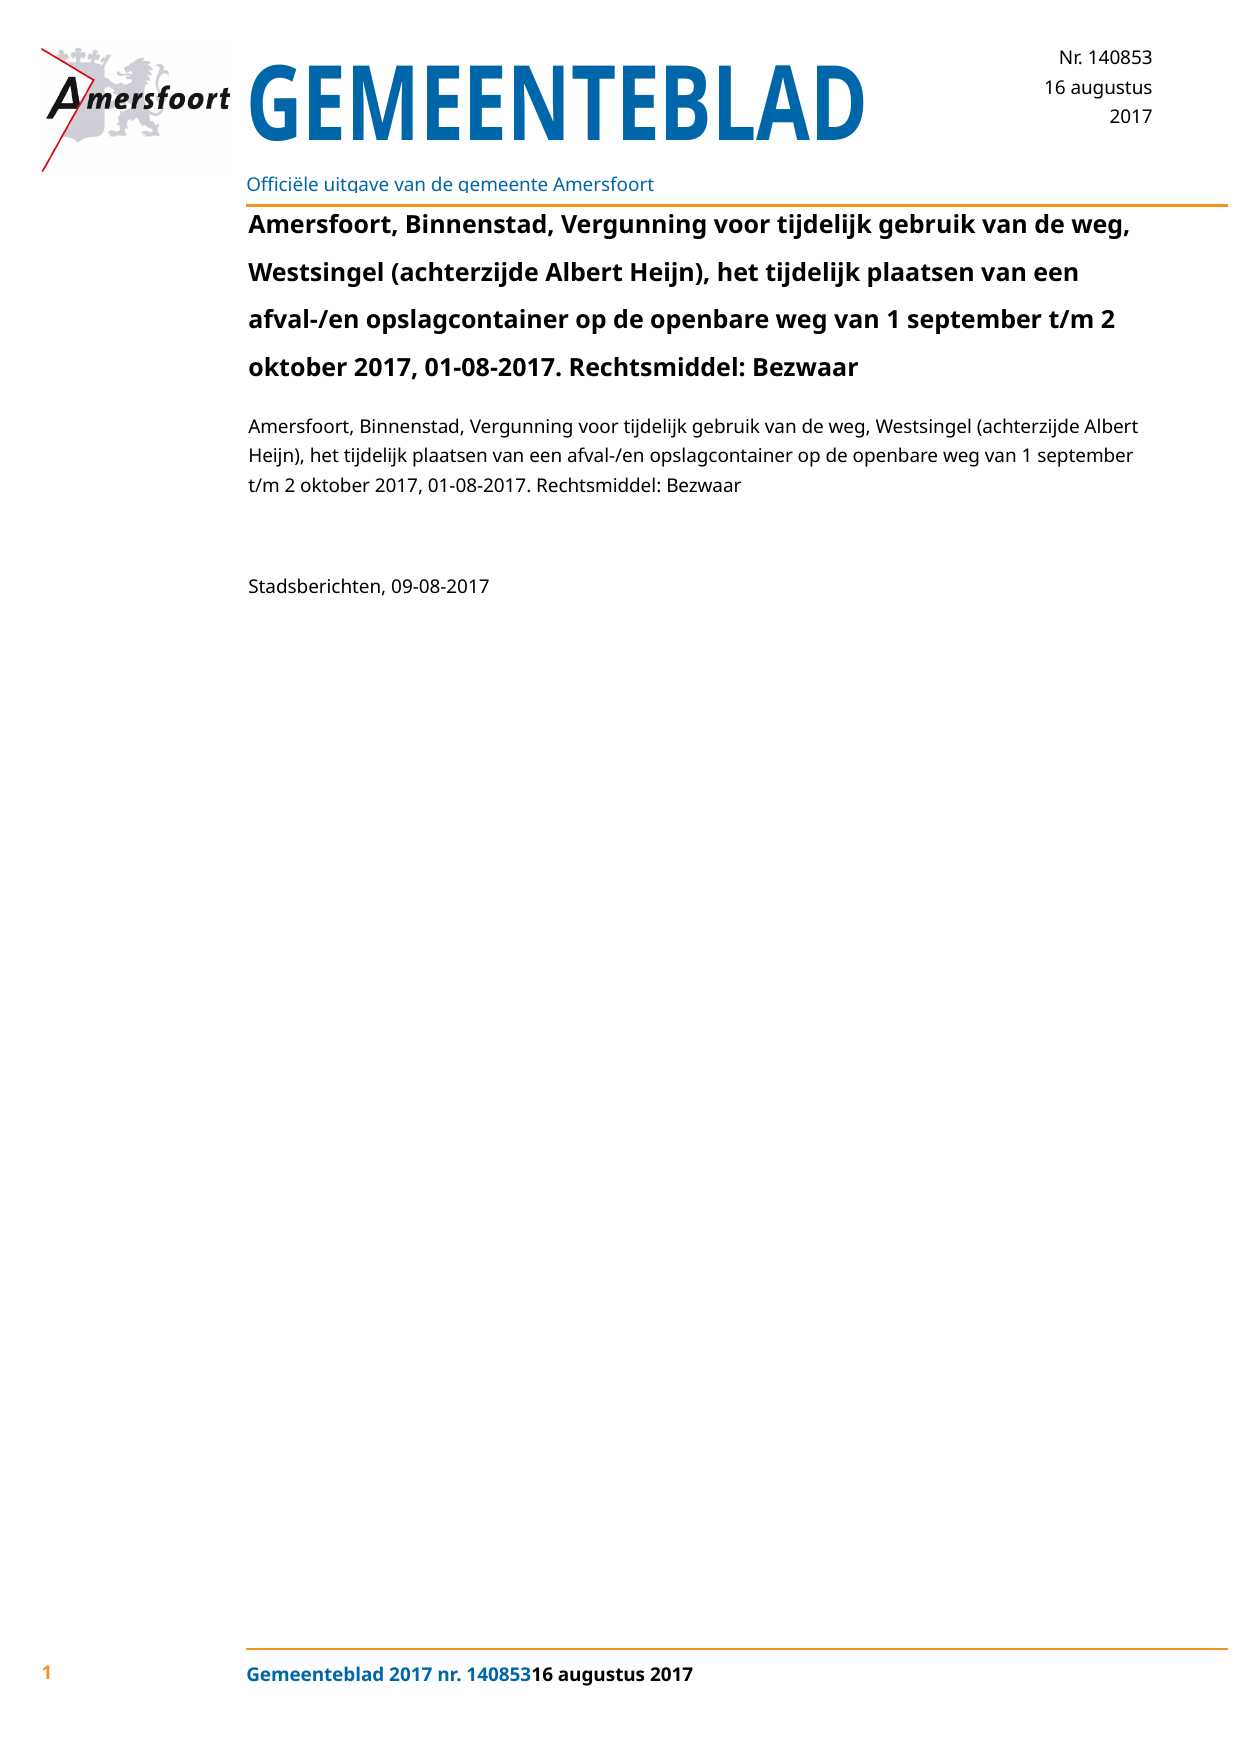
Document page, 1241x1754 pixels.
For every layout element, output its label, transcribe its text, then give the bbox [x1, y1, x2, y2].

text Amersfoort, Binnenstad, Vergunning voor tijdelijk gebruik van de weg, Westsingel (achterzijde Albert Heijn), het tijdelijk plaatsen van een afval-/en opslagcontainer op de openbare weg van 1 september t/m 2 oktober 2017, 01-08-2017. Rechtsmiddel: Bezwaar [248, 207, 1152, 384]
text Stadsberichten, 09-08-2017 [248, 573, 1152, 599]
picture [41, 47, 231, 172]
text Amersfoort, Binnenstad, Vergunning voor tijdelijk gebruik van de weg, Westsingel (achterzijde Albert Heijn), het tijdelijk plaatsen van een afval-/en opslagcontainer op de openbare weg van 1 september t/m 2 oktober 2017, 01-08-2017. Rechtsmiddel: Bezwaar [248, 413, 1152, 498]
